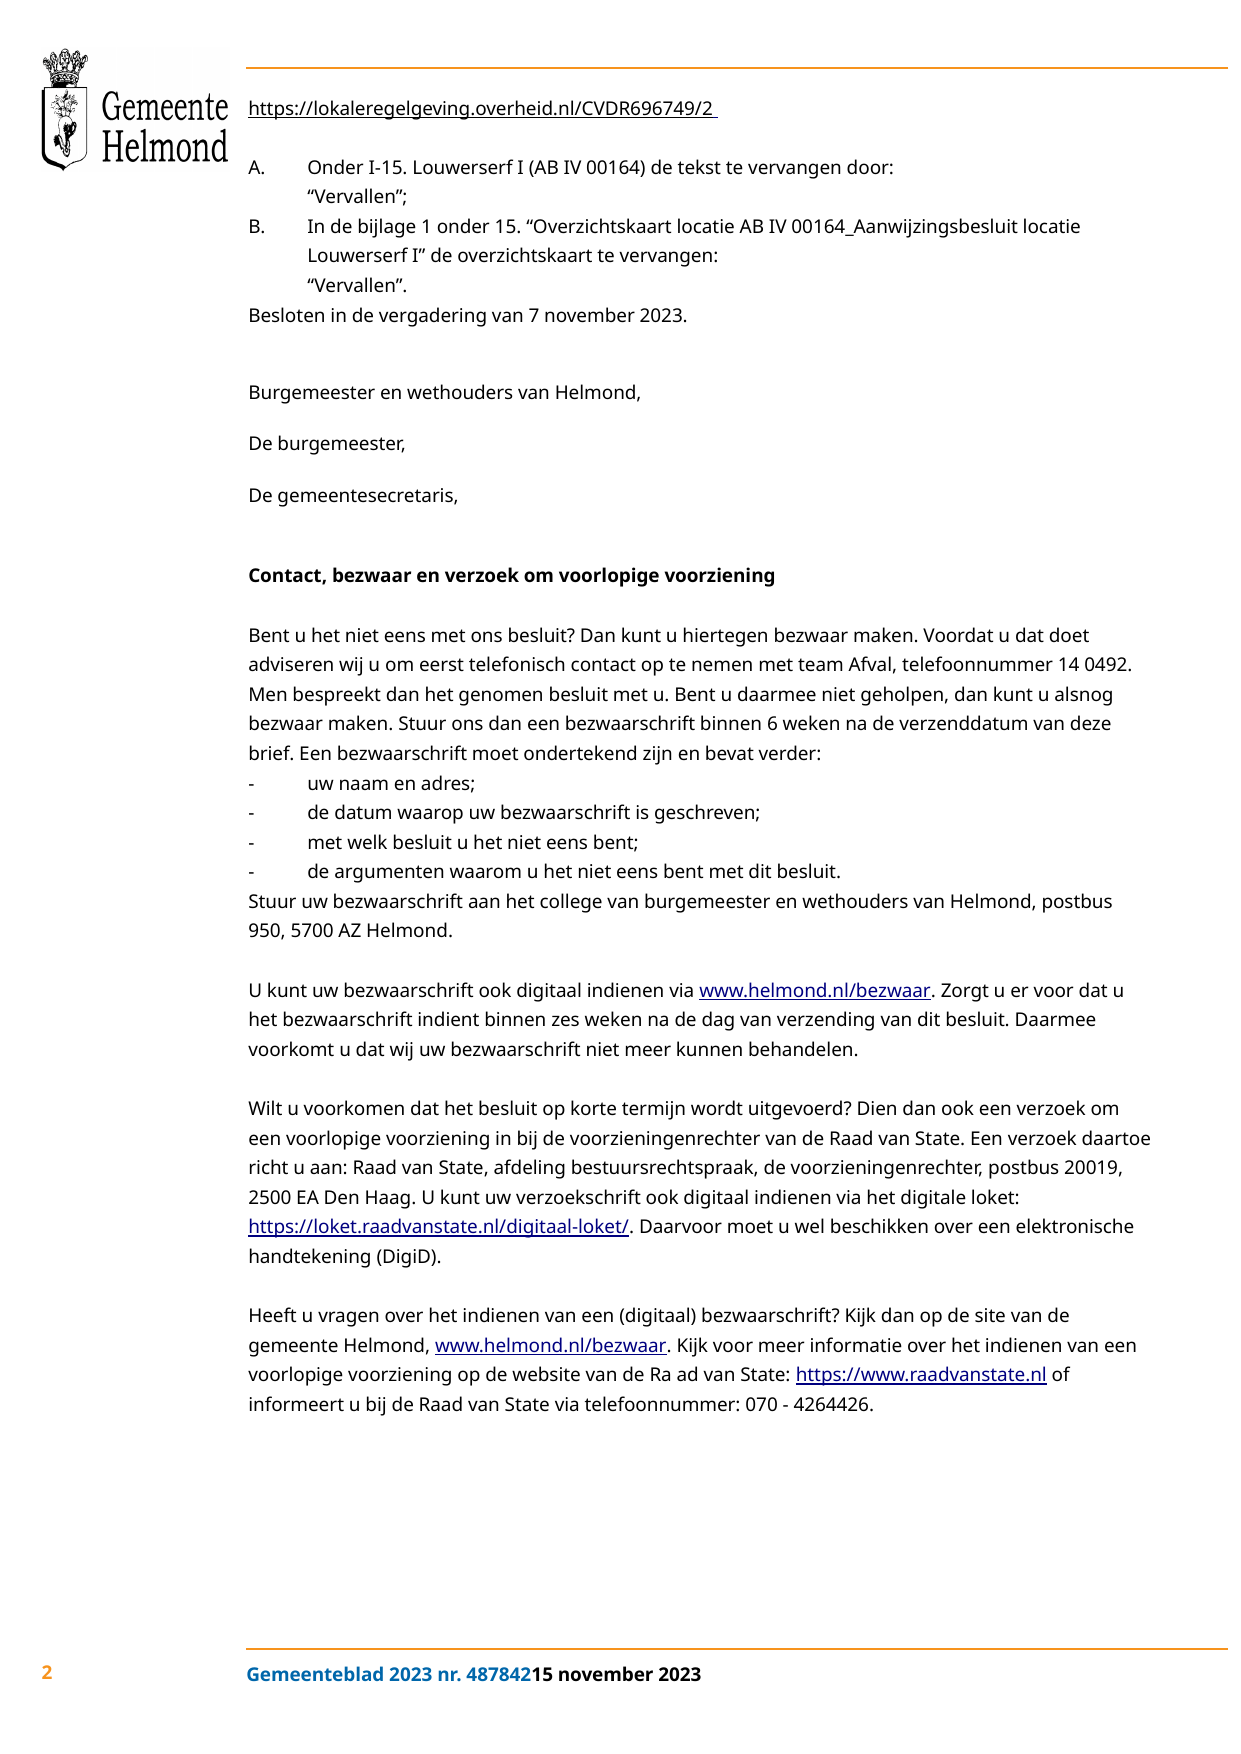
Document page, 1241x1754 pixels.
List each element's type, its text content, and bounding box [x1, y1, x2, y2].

list de argumenten waarom u het niet eens bent met dit besluit. [248, 858, 1152, 884]
text Burgemeester en wethouders van Helmond, [248, 379, 1152, 405]
text U kunt uw bezwaarschrift ook digitaal indienen via www.helmond.nl/bezwaar. Zorgt u er voor dat u het bezwaarschrift indient binnen zes weken na de dag van verzending van dit besluit. Daarmee voorkomt u dat wij uw bezwaarschrift niet meer kunnen behandelen. [248, 977, 1152, 1062]
text Stuur uw bezwaarschrift aan het college van burgemeester en wethouders van Helmond, postbus 950, 5700 AZ Helmond. [248, 888, 1152, 943]
text https://lokaleregelgeving.overheid.nl/CVDR696749/2 [248, 95, 1152, 121]
list Onder I-15. Louwerserf I (AB IV 00164) de tekst te vervangen door: [248, 154, 1152, 180]
picture [41, 47, 231, 172]
text Wilt u voorkomen dat het besluit op korte termijn wordt uitgevoerd? Dien dan ook een verzoek om een voorlopige voorziening in bij de voorzieningenrechter van de Raad van State. Een verzoek daartoe richt u aan: Raad van State, afdeling bestuursrechtspraak, de voorzieningenrechter, postbus 20019, 2500 EA Den Haag. U kunt uw verzoekschrift ook digitaal indienen via het digitale loket: https://loket.raadvanstate.nl/digitaal-loket/. Daarvoor moet u wel beschikken over een elektronische handtekening (DigiD). [248, 1095, 1152, 1269]
text Besloten in de vergadering van 7 november 2023. [248, 302, 1152, 328]
text Heeft u vragen over het indienen van een (digitaal) bezwaarschrift? Kijk dan op de site van de gemeente Helmond, www.helmond.nl/bezwaar. Kijk voor meer informatie over het indienen van een voorlopige voorziening op de website van de Ra ad van State: https://www.raadvanstate.nl of informeert u bij de Raad van State via telefoonnummer: 070 - 4264426. [248, 1302, 1152, 1417]
list met welk besluit u het niet eens bent; [248, 829, 1152, 854]
list de datum waarop uw bezwaarschrift is geschreven; [248, 799, 1152, 825]
text De burgemeester, [248, 431, 1152, 456]
list “Vervallen”; [248, 183, 1152, 209]
list uw naam en adres; [248, 770, 1152, 795]
text De gemeentesecretaris, [248, 482, 1152, 508]
text Bent u het niet eens met ons besluit? Dan kunt u hiertegen bezwaar maken. Voordat u dat doet adviseren wij u om eerst telefonisch contact op te nemen met team Afval, telefoonnummer 14 0492. Men bespreekt dan het genomen besluit met u. Bent u daarmee niet geholpen, dan kunt u alsnog bezwaar maken. Stuur ons dan een bezwaarschrift binnen 6 weken na de verzenddatum van deze brief. Een bezwaarschrift moet ondertekend zijn en bevat verder: [248, 622, 1152, 766]
text Contact, bezwaar en verzoek om voorlopige voorziening [248, 563, 1152, 588]
list In de bijlage 1 onder 15. “Overzichtskaart locatie AB IV 00164_Aanwijzingsbesluit locatie Louwerserf I” de overzichtskaart te vervangen: [248, 213, 1152, 268]
list “Vervallen”. [248, 272, 1152, 298]
